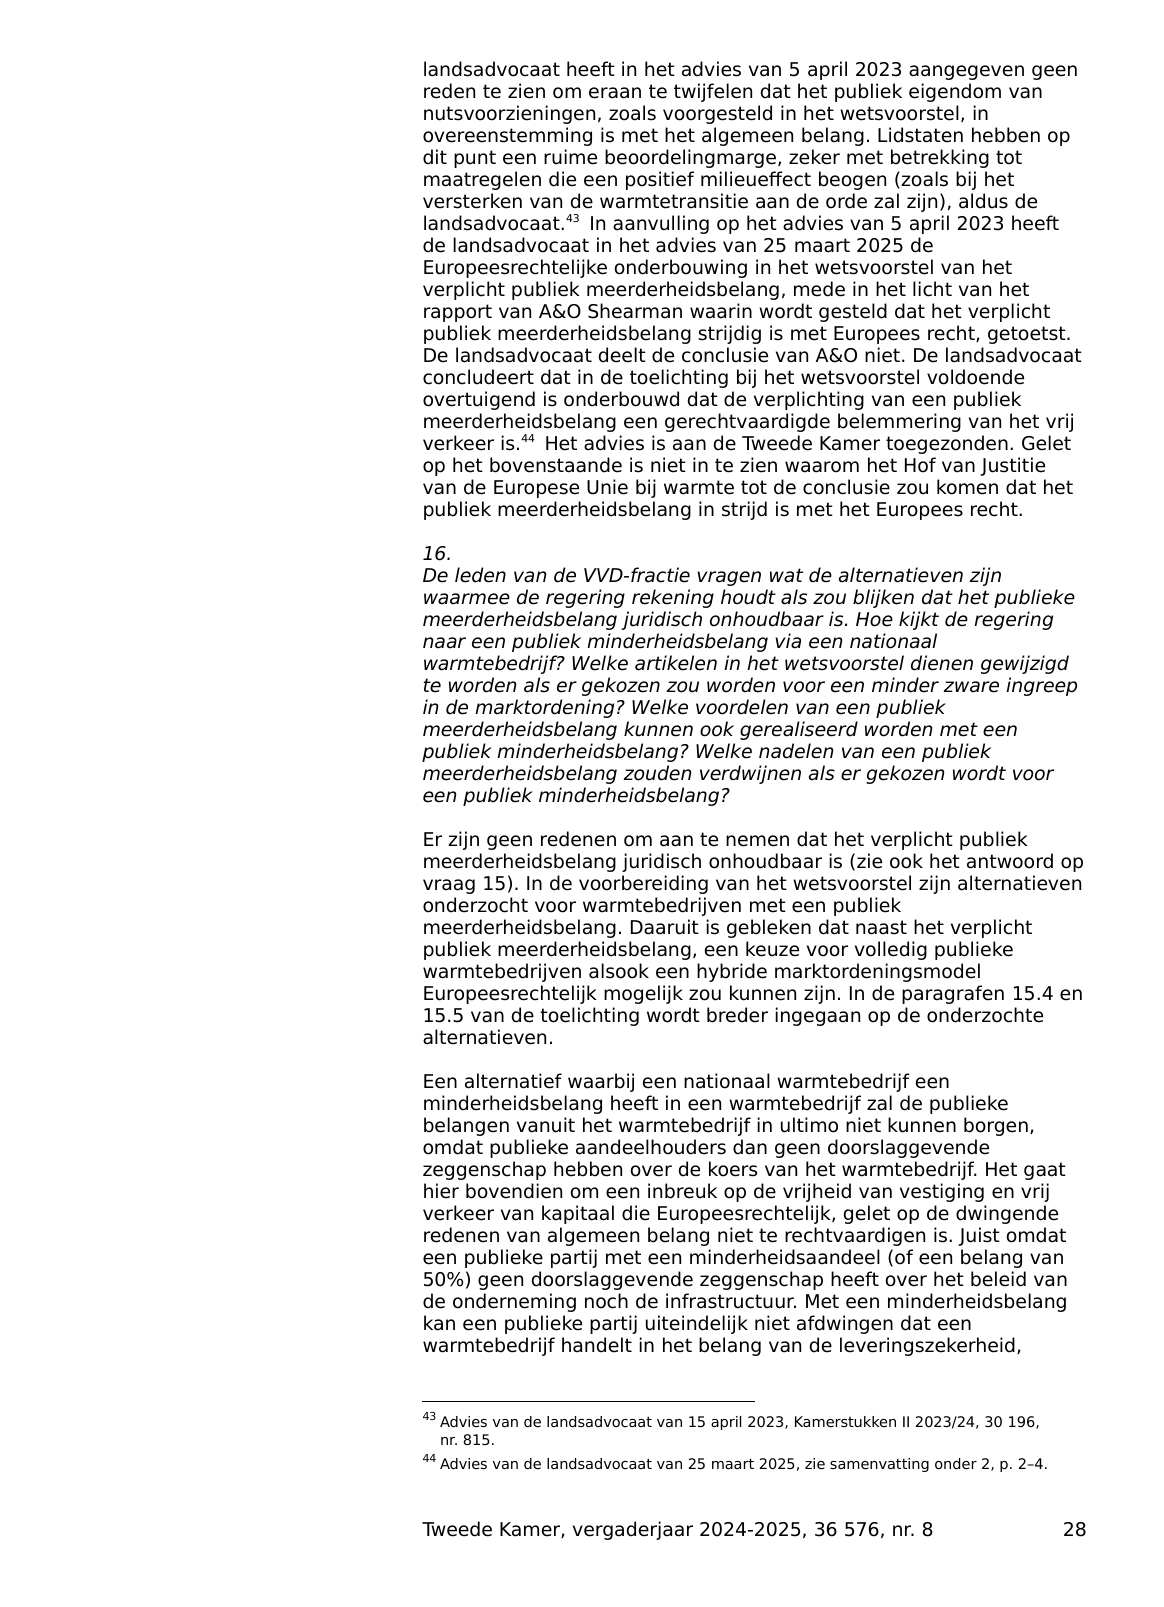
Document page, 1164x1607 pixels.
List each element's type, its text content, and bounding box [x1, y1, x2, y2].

text landsadvocaat heeft in het advies van 5 april 2023 aangegeven geen reden te zien om eraan te twijfelen dat het publiek eigendom van nutsvoorzieningen, zoals voorgesteld in het wetsvoorstel, in overeenstemming is met het algemeen belang. Lidstaten hebben op dit punt een ruime beoordelingmarge, zeker met betrekking tot maatregelen die een positief milieueffect beogen (zoals bij het versterken van de warmtetransitie aan de orde zal zijn), aldus de landsadvocaat. In aanvulling op het advies van 5 april 2023 heeft de landsadvocaat in het advies van 25 maart 2025 de Europeesrechtelijke onderbouwing in het wetsvoorstel van het verplicht publiek meerderheidsbelang, mede in het licht van het rapport van A&O Shearman waarin wordt gesteld dat het verplicht publiek meerderheidsbelang strijdig is met Europees recht, getoetst. De landsadvocaat deelt de conclusie van A&O niet. De landsadvocaat concludeert dat in de toelichting bij het wetsvoorstel voldoende overtuigend is onderbouwd dat de verplichting van een publiek meerderheidsbelang een gerechtvaardigde belemmering van het vrij verkeer is. Het advies is aan de Tweede Kamer toegezonden. Gelet op het bovenstaande is niet in te zien waarom het Hof van Justitie van de Europese Unie bij warmte tot de conclusie zou komen dat het publiek meerderheidsbelang in strijd is met het Europees recht. [422, 59, 1087, 521]
text Er zijn geen redenen om aan te nemen dat het verplicht publiek meerderheidsbelang juridisch onhoudbaar is (zie ook het antwoord op vraag 15). In de voorbereiding van het wetsvoorstel zijn alternatieven onderzocht voor warmtebedrijven met een publiek meerderheidsbelang. Daaruit is gebleken dat naast het verplicht publiek meerderheidsbelang, een keuze voor volledig publieke warmtebedrijven alsook een hybride marktordeningsmodel Europeesrechtelijk mogelijk zou kunnen zijn. In de paragrafen 15.4 en 15.5 van de toelichting wordt breder ingegaan op de onderzochte alternatieven. [422, 829, 1087, 1048]
text Een alternatief waarbij een nationaal warmtebedrijf een minderheidsbelang heeft in een warmtebedrijf zal de publieke belangen vanuit het warmtebedrijf in ultimo niet kunnen borgen, omdat publieke aandeelhouders dan geen doorslaggevende zeggenschap hebben over de koers van het warmtebedrijf. Het gaat hier bovendien om een inbreuk op de vrijheid van vestiging en vrij verkeer van kapitaal die Europeesrechtelijk, gelet op de dwingende redenen van algemeen belang niet te rechtvaardigen is. Juist omdat een publieke partij met een minderheidsaandeel (of een belang van 50%) geen doorslaggevende zeggenschap heeft over het beleid van de onderneming noch de infrastructuur. Met een minderheidsbelang kan een publieke partij uiteindelijk niet afdwingen dat een warmtebedrijf handelt in het belang van de leveringszekerheid, [422, 1071, 1087, 1356]
text Advies van de landsadvocaat van 15 april 2023, Kamerstukken II 2023/24, 30 196, nr. 815. [422, 1410, 1087, 1449]
text Advies van de landsadvocaat van 25 maart 2025, zie samenvatting onder 2, p. 2–4. [422, 1452, 1087, 1474]
text 16. [422, 543, 1087, 565]
text De leden van de VVD-fractie vragen wat de alternatieven zijn waarmee de regering rekening houdt als zou blijken dat het publieke meerderheidsbelang juridisch onhoudbaar is. Hoe kijkt de regering naar een publiek minderheidsbelang via een nationaal warmtebedrijf? Welke artikelen in het wetsvoorstel dienen gewijzigd te worden als er gekozen zou worden voor een minder zware ingreep in de marktordening? Welke voordelen van een publiek meerderheidsbelang kunnen ook gerealiseerd worden met een publiek minderheidsbelang? Welke nadelen van een publiek meerderheidsbelang zouden verdwijnen als er gekozen wordt voor een publiek minderheidsbelang? [422, 565, 1087, 807]
